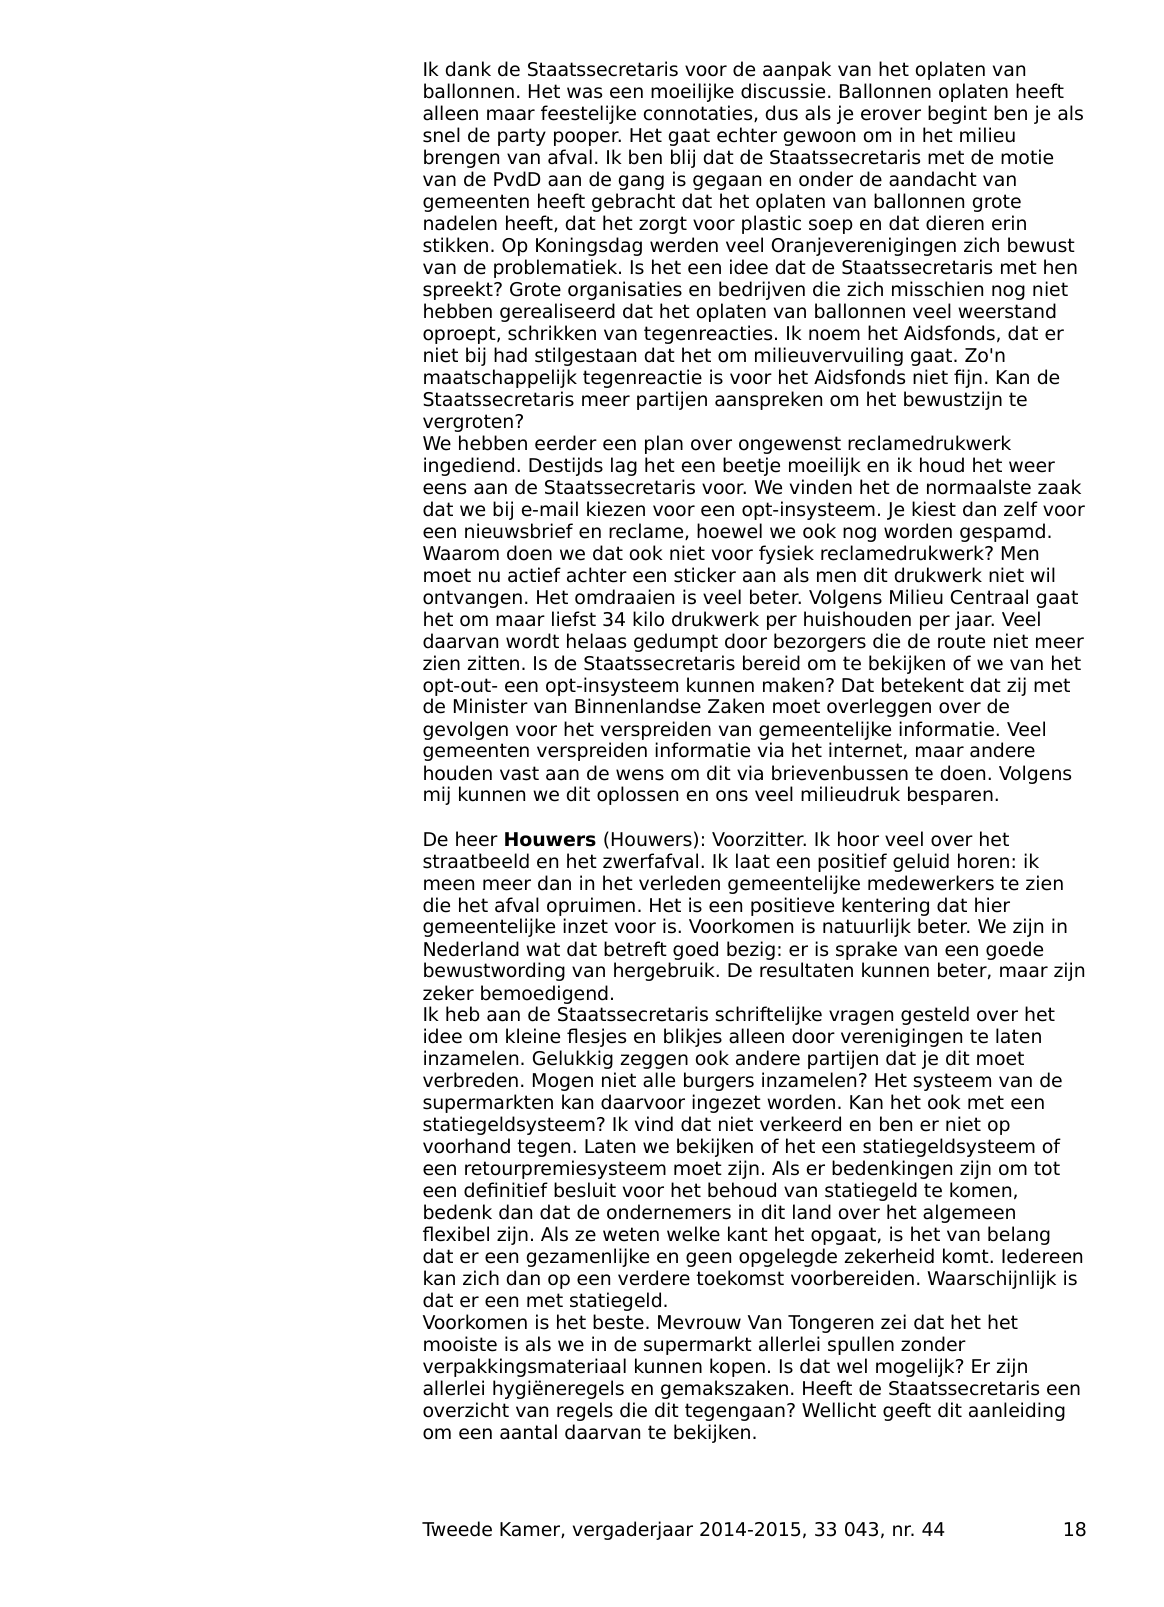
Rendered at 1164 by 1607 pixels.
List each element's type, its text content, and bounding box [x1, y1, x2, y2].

text Ik heb aan de Staatssecretaris schriftelijke vragen gesteld over het idee om kleine flesjes en blikjes alleen door verenigingen te laten inzamelen. Gelukkig zeggen ook andere partijen dat je dit moet verbreden. Mogen niet alle burgers inzamelen? Het systeem van de supermarkten kan daarvoor ingezet worden. Kan het ook met een statiegeldsysteem? Ik vind dat niet verkeerd en ben er niet op voorhand tegen. Laten we bekijken of het een statiegeldsysteem of een retourpremiesysteem moet zijn. Als er bedenkingen zijn om tot een definitief besluit voor het behoud van statiegeld te komen, bedenk dan dat de ondernemers in dit land over het algemeen flexibel zijn. Als ze weten welke kant het opgaat, is het van belang dat er een gezamenlijke en geen opgelegde zekerheid komt. Iedereen kan zich dan op een verdere toekomst voorbereiden. Waarschijnlijk is dat er een met statiegeld. [422, 1004, 1087, 1312]
text Voorkomen is het beste. Mevrouw Van Tongeren zei dat het het mooiste is als we in de supermarkt allerlei spullen zonder verpakkingsmateriaal kunnen kopen. Is dat wel mogelijk? Er zijn allerlei hygiëneregels en gemakszaken. Heeft de Staatssecretaris een overzicht van regels die dit tegengaan? Wellicht geeft dit aanleiding om een aantal daarvan te bekijken. [422, 1312, 1087, 1444]
text De heer Houwers (Houwers): Voorzitter. Ik hoor veel over het straatbeeld en het zwerfafval. Ik laat een positief geluid horen: ik meen meer dan in het verleden gemeentelijke medewerkers te zien die het afval opruimen. Het is een positieve kentering dat hier gemeentelijke inzet voor is. Voorkomen is natuurlijk beter. We zijn in Nederland wat dat betreft goed bezig: er is sprake van een goede bewustwording van hergebruik. De resultaten kunnen beter, maar zijn zeker bemoedigend. [422, 828, 1087, 1004]
text We hebben eerder een plan over ongewenst reclamedrukwerk ingediend. Destijds lag het een beetje moeilijk en ik houd het weer eens aan de Staatssecretaris voor. We vinden het de normaalste zaak dat we bij e-mail kiezen voor een opt-insysteem. Je kiest dan zelf voor een nieuwsbrief en reclame, hoewel we ook nog worden gespamd. Waarom doen we dat ook niet voor fysiek reclamedrukwerk? Men moet nu actief achter een sticker aan als men dit drukwerk niet wil ontvangen. Het omdraaien is veel beter. Volgens Milieu Centraal gaat het om maar liefst 34 kilo drukwerk per huishouden per jaar. Veel daarvan wordt helaas gedumpt door bezorgers die de route niet meer zien zitten. Is de Staatssecretaris bereid om te bekijken of we van het opt-out- een opt-insysteem kunnen maken? Dat betekent dat zij met de Minister van Binnenlandse Zaken moet overleggen over de gevolgen voor het verspreiden van gemeentelijke informatie. Veel gemeenten verspreiden informatie via het internet, maar andere houden vast aan de wens om dit via brievenbussen te doen. Volgens mij kunnen we dit oplossen en ons veel milieudruk besparen. [422, 433, 1087, 806]
text Ik dank de Staatssecretaris voor de aanpak van het oplaten van ballonnen. Het was een moeilijke discussie. Ballonnen oplaten heeft alleen maar feestelijke connotaties, dus als je erover begint ben je als snel de party pooper. Het gaat echter gewoon om in het milieu brengen van afval. Ik ben blij dat de Staatssecretaris met de motie van de PvdD aan de gang is gegaan en onder de aandacht van gemeenten heeft gebracht dat het oplaten van ballonnen grote nadelen heeft, dat het zorgt voor plastic soep en dat dieren erin stikken. Op Koningsdag werden veel Oranjeverenigingen zich bewust van de problematiek. Is het een idee dat de Staatssecretaris met hen spreekt? Grote organisaties en bedrijven die zich misschien nog niet hebben gerealiseerd dat het oplaten van ballonnen veel weerstand oproept, schrikken van tegenreacties. Ik noem het Aidsfonds, dat er niet bij had stilgestaan dat het om milieuvervuiling gaat. Zo'n maatschappelijk tegenreactie is voor het Aidsfonds niet fijn. Kan de Staatssecretaris meer partijen aanspreken om het bewustzijn te vergroten? [422, 59, 1087, 433]
